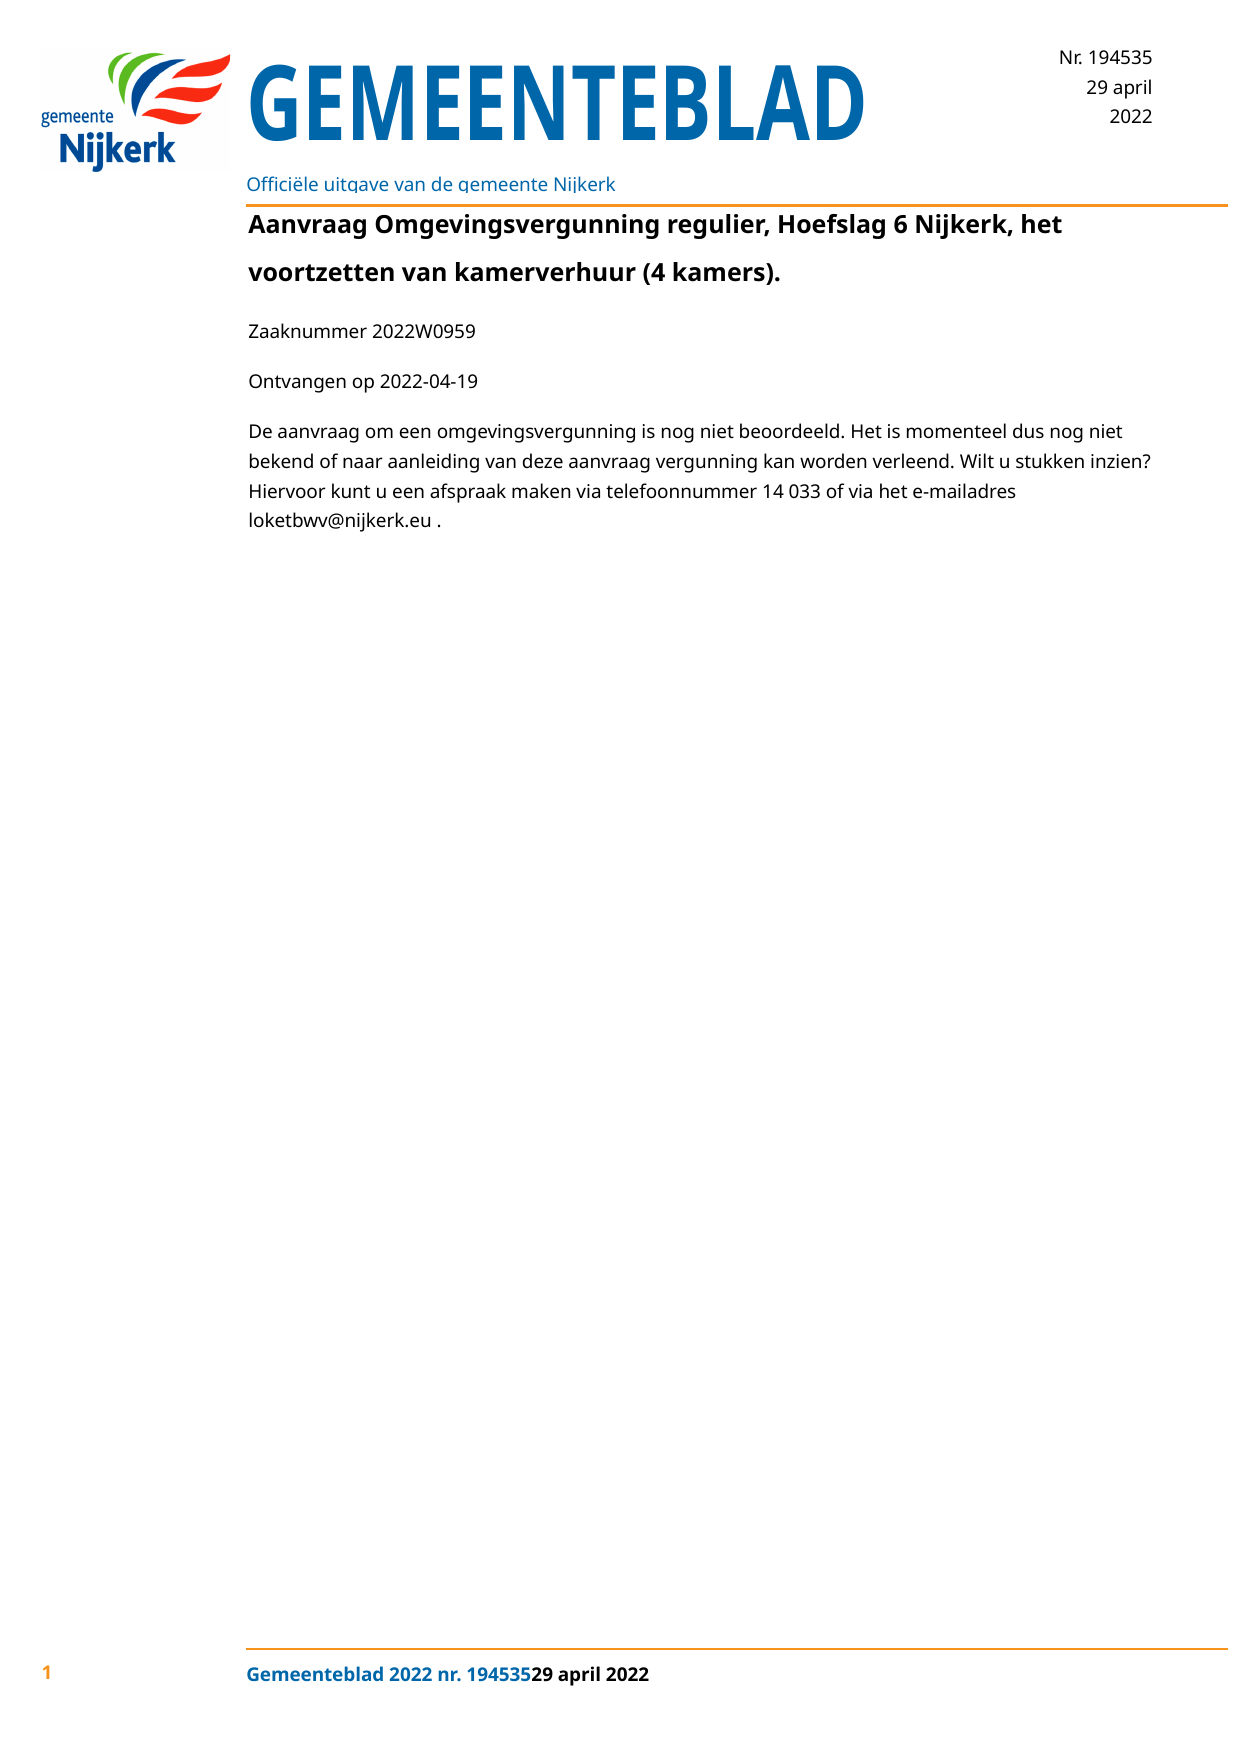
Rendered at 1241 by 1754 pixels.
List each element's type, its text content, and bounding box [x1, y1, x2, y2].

text Zaaknummer 2022W0959 [248, 318, 1152, 344]
picture [41, 47, 231, 172]
text De aanvraag om een omgevingsvergunning is nog niet beoordeeld. Het is momenteel dus nog niet bekend of naar aanleiding van deze aanvraag vergunning kan worden verleend. Wilt u stukken inzien? Hiervoor kunt u een afspraak maken via telefoonnummer 14 033 of via het e-mailadres loketbwv@nijkerk.eu . [248, 419, 1152, 533]
text Aanvraag Omgevingsvergunning regulier, Hoefslag 6 Nijkerk, het voortzetten van kamerverhuur (4 kamers). [248, 207, 1152, 288]
text Ontvangen op 2022-04-19 [248, 368, 1152, 394]
